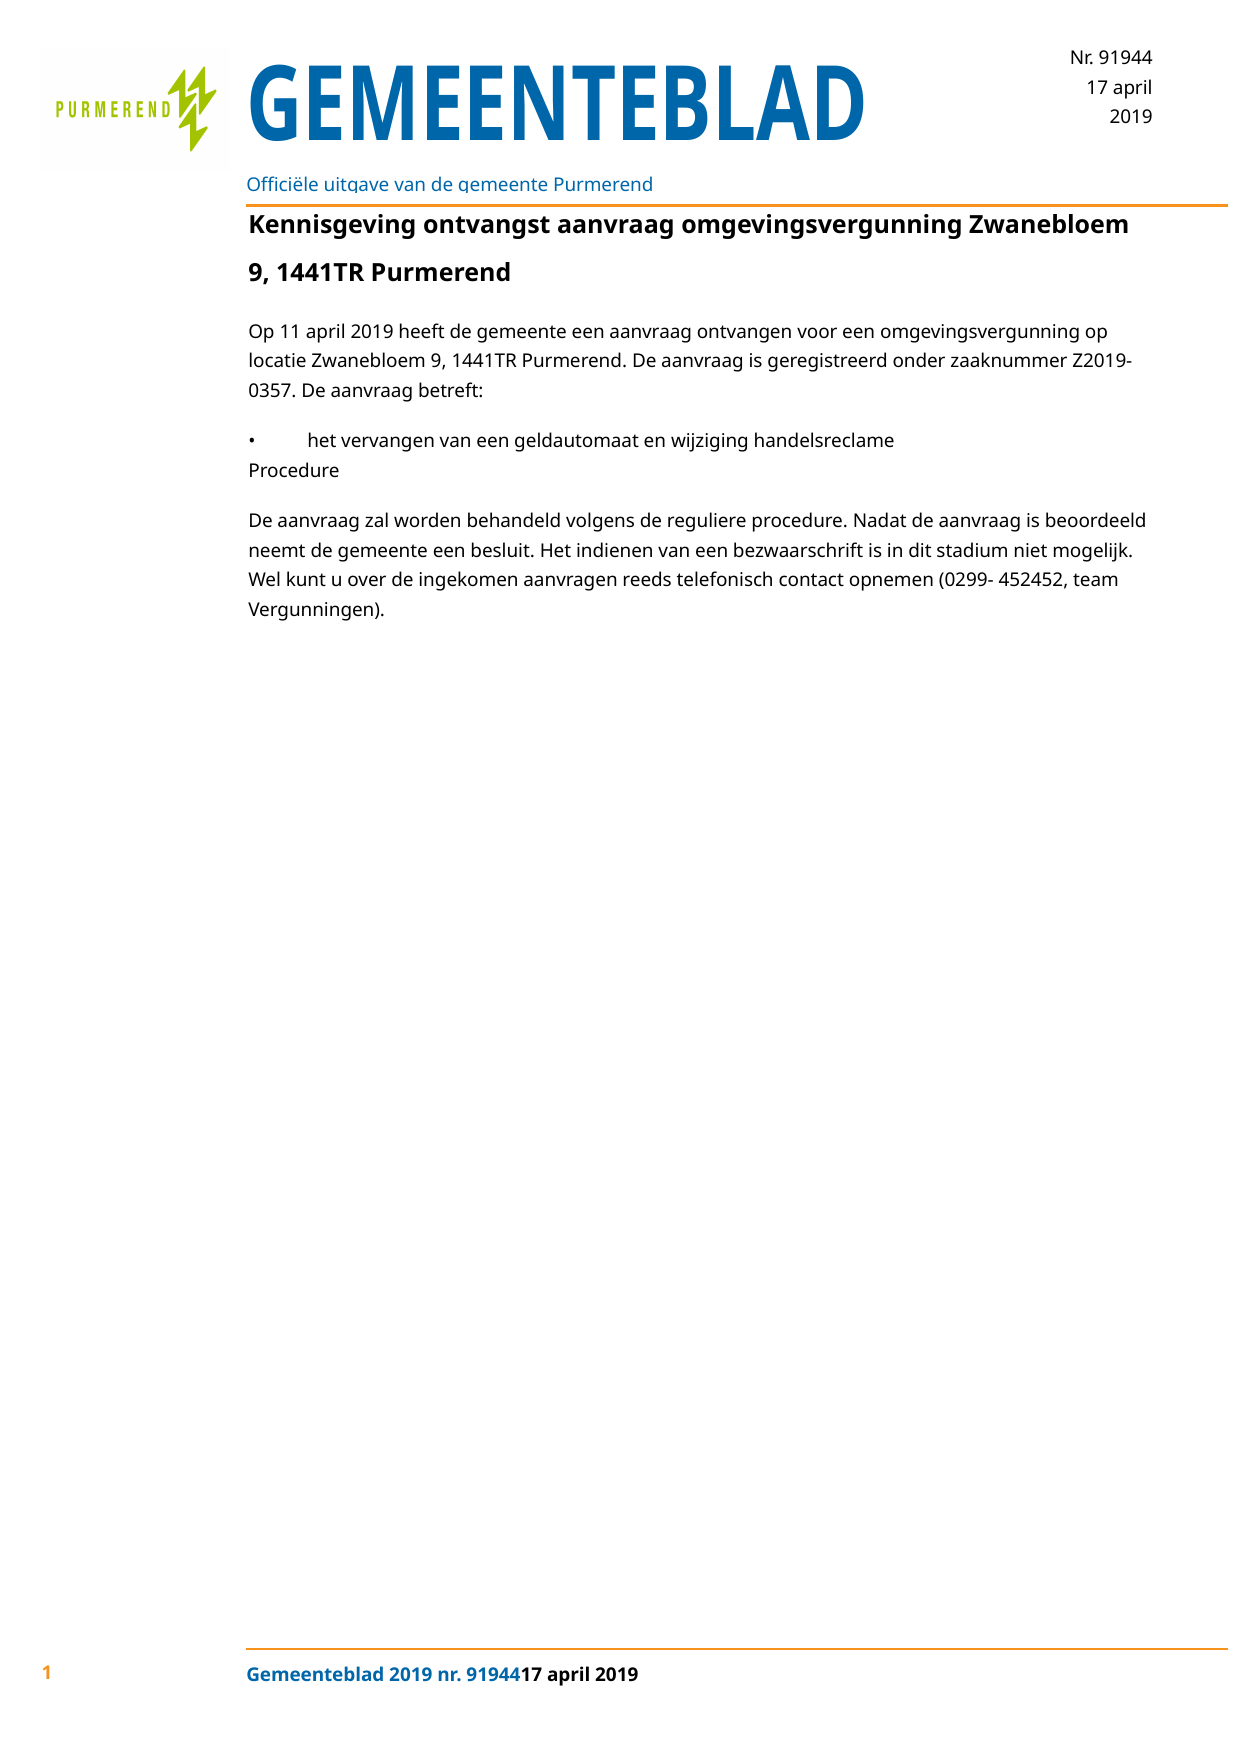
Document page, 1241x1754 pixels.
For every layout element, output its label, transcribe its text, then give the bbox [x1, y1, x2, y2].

list het vervangen van een geldautomaat en wijziging handelsreclame [248, 427, 1152, 453]
picture [41, 47, 231, 172]
text Op 11 april 2019 heeft de gemeente een aanvraag ontvangen voor een omgevingsvergunning op locatie Zwanebloem 9, 1441TR Purmerend. De aanvraag is geregistreerd onder zaaknummer Z2019-0357. De aanvraag betreft: [248, 318, 1152, 403]
text De aanvraag zal worden behandeld volgens de reguliere procedure. Nadat de aanvraag is beoordeeld neemt de gemeente een besluit. Het indienen van een bezwaarschrift is in dit stadium niet mogelijk. Wel kunt u over de ingekomen aanvragen reeds telefonisch contact opnemen (0299- 452452, team Vergunningen). [248, 507, 1152, 622]
text Kennisgeving ontvangst aanvraag omgevingsvergunning Zwanebloem 9, 1441TR Purmerend [248, 207, 1152, 288]
text Procedure [248, 457, 1152, 483]
